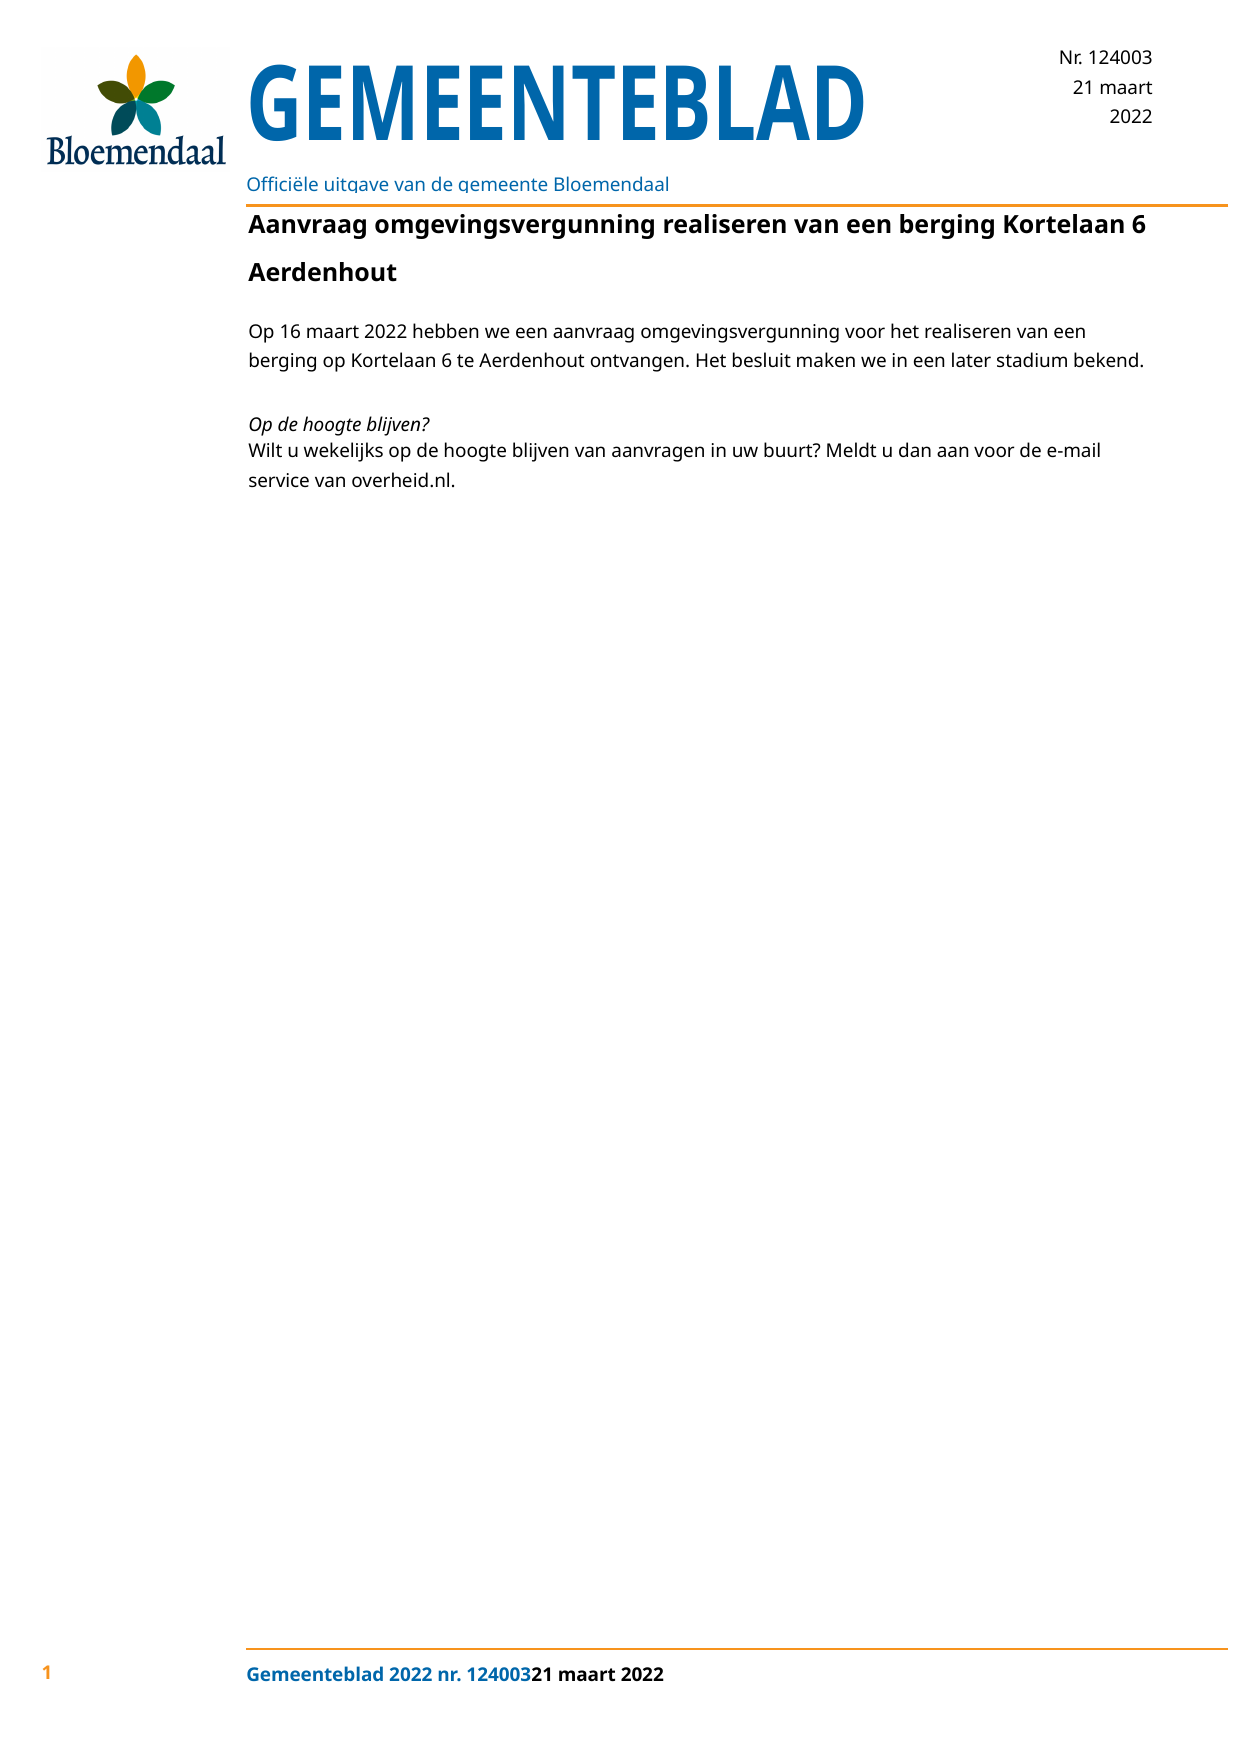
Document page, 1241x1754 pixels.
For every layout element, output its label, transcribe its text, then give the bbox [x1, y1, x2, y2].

text Op de hoogte blijven? [248, 411, 1152, 437]
text Aanvraag omgevingsvergunning realiseren van een berging Kortelaan 6 Aerdenhout [248, 207, 1152, 288]
picture [41, 47, 231, 172]
text Wilt u wekelijks op de hoogte blijven van aanvragen in uw buurt? Meldt u dan aan voor de e-mail service van overheid.nl. [248, 437, 1152, 492]
text Op 16 maart 2022 hebben we een aanvraag omgevingsvergunning voor het realiseren van een berging op Kortelaan 6 te Aerdenhout ontvangen. Het besluit maken we in een later stadium bekend. [248, 318, 1152, 373]
